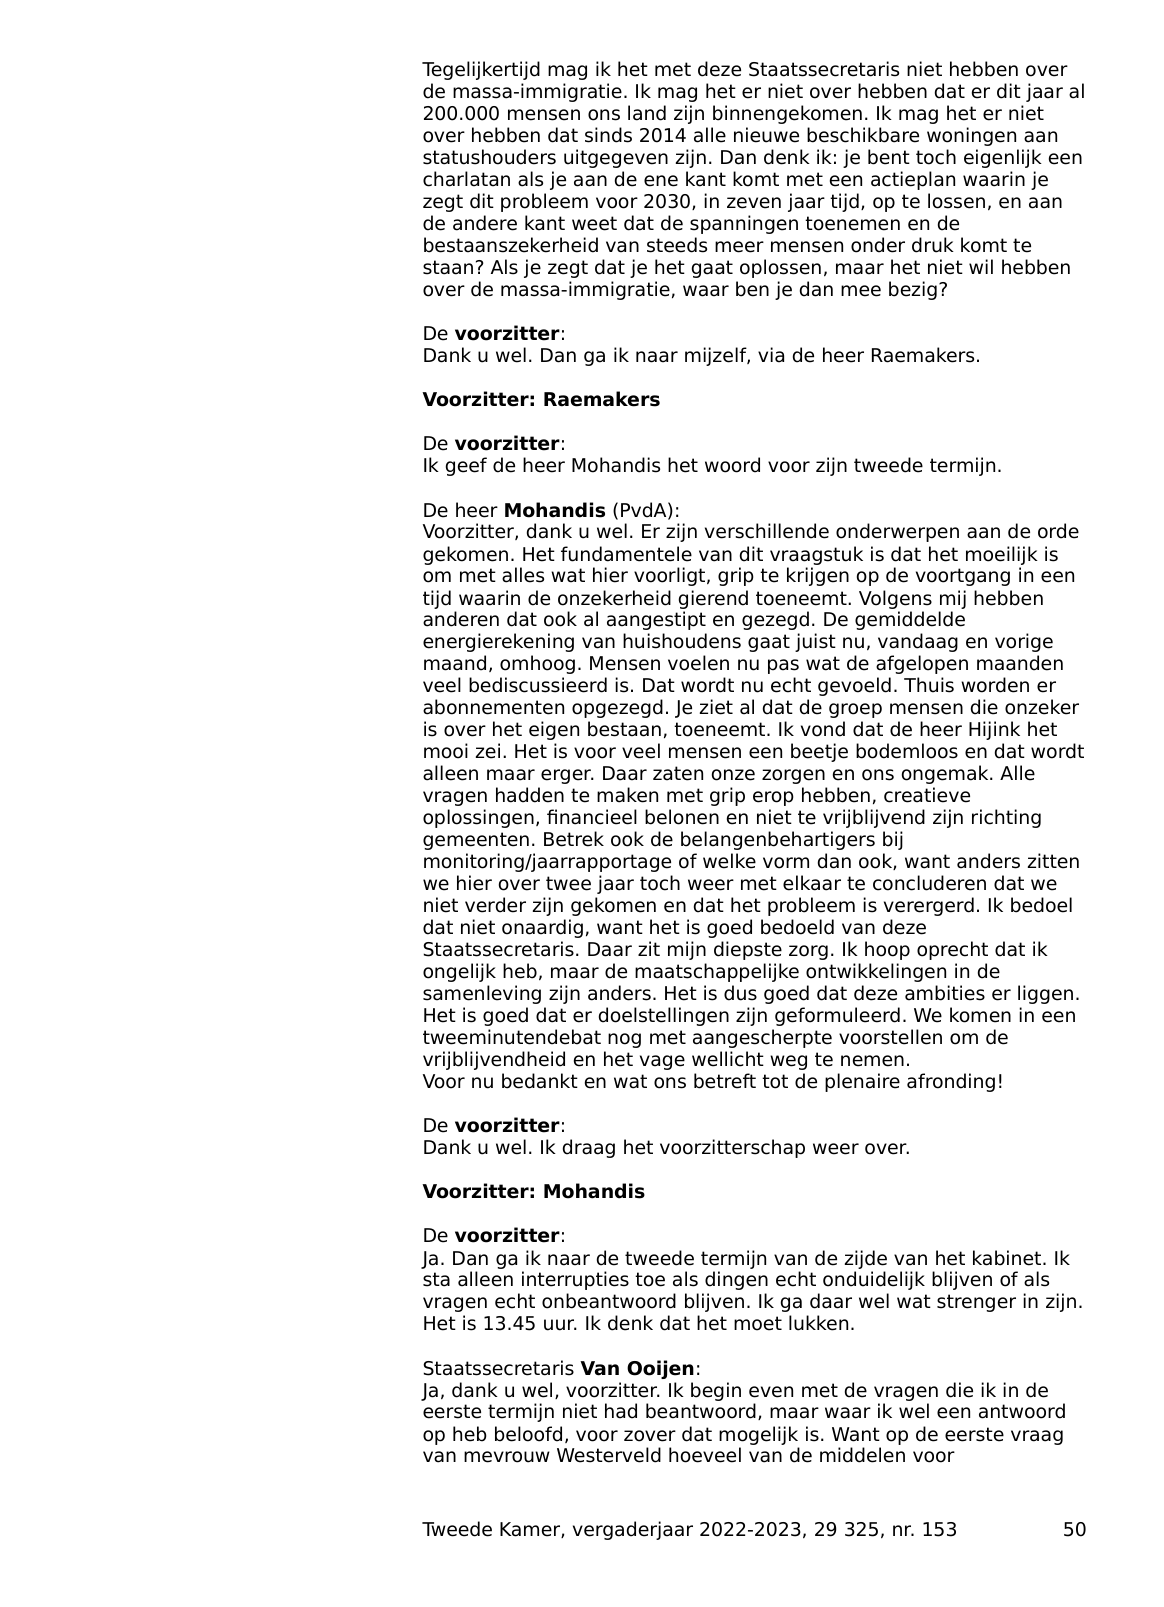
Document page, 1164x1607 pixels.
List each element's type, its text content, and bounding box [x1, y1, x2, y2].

text De voorzitter: [422, 1115, 1087, 1137]
text Staatssecretaris Van Ooijen: [422, 1357, 1087, 1379]
text Ja, dank u wel, voorzitter. Ik begin even met de vragen die ik in de eerste termijn niet had beantwoord, maar waar ik wel een antwoord op heb beloofd, voor zover dat mogelijk is. Want op de eerste vraag van mevrouw Westerveld hoeveel van de middelen voor [422, 1379, 1087, 1467]
text Voor nu bedankt en wat ons betreft tot de plenaire afronding! [422, 1071, 1087, 1093]
text Voorzitter, dank u wel. Er zijn verschillende onderwerpen aan de orde gekomen. Het fundamentele van dit vraagstuk is dat het moeilijk is om met alles wat hier voorligt, grip te krijgen op de voortgang in een tijd waarin de onzekerheid gierend toeneemt. Volgens mij hebben anderen dat ook al aangestipt en gezegd. De gemiddelde energierekening van huishoudens gaat juist nu, vandaag en vorige maand, omhoog. Mensen voelen nu pas wat de afgelopen maanden veel bediscussieerd is. Dat wordt nu echt gevoeld. Thuis worden er abonnementen opgezegd. Je ziet al dat de groep mensen die onzeker is over het eigen bestaan, toeneemt. Ik vond dat de heer Hijink het mooi zei. Het is voor veel mensen een beetje bodemloos en dat wordt alleen maar erger. Daar zaten onze zorgen en ons ongemak. Alle vragen hadden te maken met grip erop hebben, creatieve oplossingen, financieel belonen en niet te vrijblijvend zijn richting gemeenten. Betrek ook de belangenbehartigers bij monitoring/jaarrapportage of welke vorm dan ook, want anders zitten we hier over twee jaar toch weer met elkaar te concluderen dat we niet verder zijn gekomen en dat het probleem is verergerd. Ik bedoel dat niet onaardig, want het is goed bedoeld van deze Staatssecretaris. Daar zit mijn diepste zorg. Ik hoop oprecht dat ik ongelijk heb, maar de maatschappelijke ontwikkelingen in de samenleving zijn anders. Het is dus goed dat deze ambities er liggen. Het is goed dat er doelstellingen zijn geformuleerd. We komen in een tweeminutendebat nog met aangescherpte voorstellen om de vrijblijvendheid en het vage wellicht weg te nemen. [422, 521, 1087, 1071]
text Ja. Dan ga ik naar de tweede termijn van de zijde van het kabinet. Ik sta alleen interrupties toe als dingen echt onduidelijk blijven of als vragen echt onbeantwoord blijven. Ik ga daar wel wat strenger in zijn. Het is 13.45 uur. Ik denk dat het moet lukken. [422, 1247, 1087, 1335]
text De voorzitter: [422, 433, 1087, 455]
subtitle Voorzitter: Mohandis [422, 1181, 1087, 1203]
text Dank u wel. Dan ga ik naar mijzelf, via de heer Raemakers. [422, 345, 1087, 367]
text Dank u wel. Ik draag het voorzitterschap weer over. [422, 1137, 1087, 1159]
text Tegelijkertijd mag ik het met deze Staatssecretaris niet hebben over de massa-immigratie. Ik mag het er niet over hebben dat er dit jaar al 200.000 mensen ons land zijn binnengekomen. Ik mag het er niet over hebben dat sinds 2014 alle nieuwe beschikbare woningen aan statushouders uitgegeven zijn. Dan denk ik: je bent toch eigenlijk een charlatan als je aan de ene kant komt met een actieplan waarin je zegt dit probleem voor 2030, in zeven jaar tijd, op te lossen, en aan de andere kant weet dat de spanningen toenemen en de bestaanszekerheid van steeds meer mensen onder druk komt te staan? Als je zegt dat je het gaat oplossen, maar het niet wil hebben over de massa-immigratie, waar ben je dan mee bezig? [422, 59, 1087, 301]
text Ik geef de heer Mohandis het woord voor zijn tweede termijn. [422, 455, 1087, 477]
text De voorzitter: [422, 323, 1087, 345]
subtitle Voorzitter: Raemakers [422, 389, 1087, 411]
text De voorzitter: [422, 1225, 1087, 1247]
text De heer Mohandis (PvdA): [422, 499, 1087, 521]
